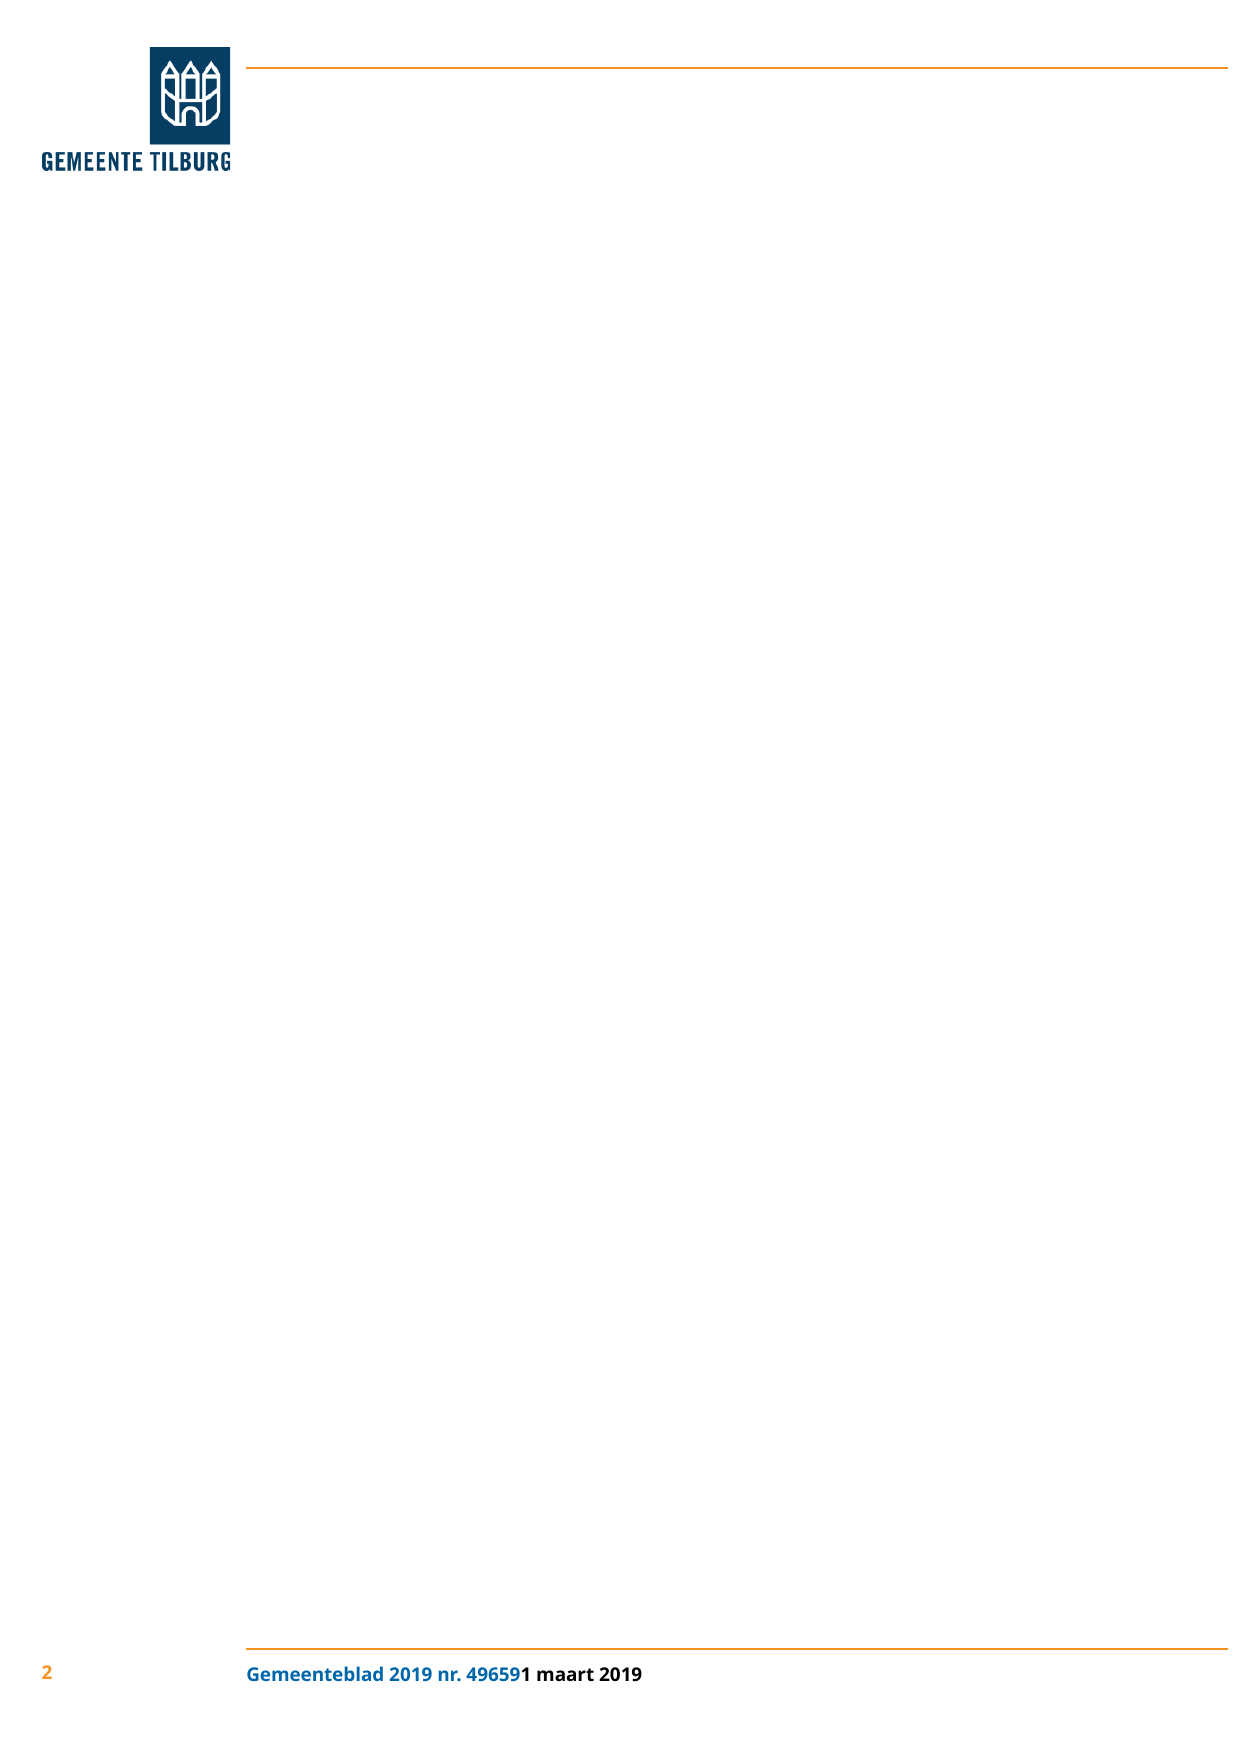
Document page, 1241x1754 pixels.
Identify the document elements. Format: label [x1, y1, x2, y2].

picture [41, 47, 231, 172]
